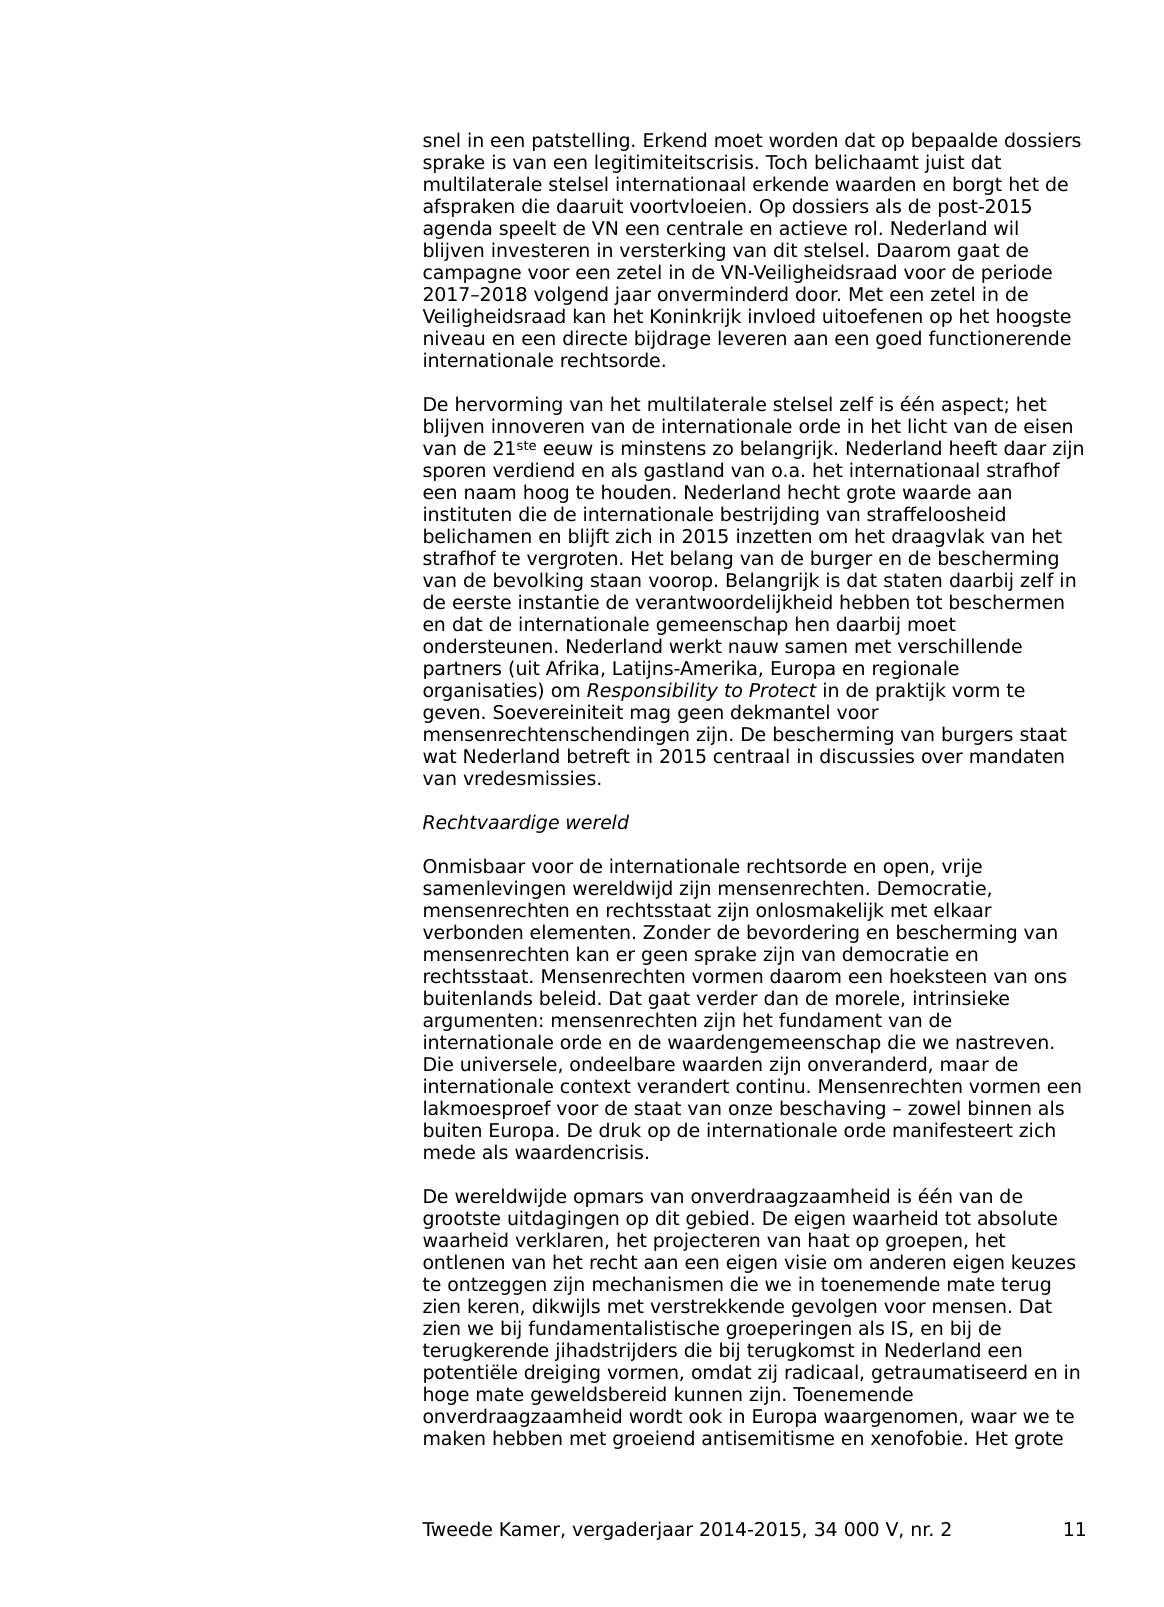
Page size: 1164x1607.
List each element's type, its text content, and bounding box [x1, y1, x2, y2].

text De wereldwijde opmars van onverdraagzaamheid is één van de grootste uitdagingen op dit gebied. De eigen waarheid tot absolute waarheid verklaren, het projecteren van haat op groepen, het ontlenen van het recht aan een eigen visie om anderen eigen keuzes te ontzeggen zijn mechanismen die we in toenemende mate terug zien keren, dikwijls met verstrekkende gevolgen voor mensen. Dat zien we bij fundamentalistische groeperingen als IS, en bij de terugkerende jihadstrijders die bij terugkomst in Nederland een potentiële dreiging vormen, omdat zij radicaal, getraumatiseerd en in hoge mate geweldsbereid kunnen zijn. Toenemende onverdraagzaamheid wordt ook in Europa waargenomen, waar we te maken hebben met groeiend antisemitisme en xenofobie. Het grote [422, 1186, 1087, 1449]
text Onmisbaar voor de internationale rechtsorde en open, vrije samenlevingen wereldwijd zijn mensenrechten. Democratie, mensenrechten en rechtsstaat zijn onlosmakelijk met elkaar verbonden elementen. Zonder de bevordering en bescherming van mensenrechten kan er geen sprake zijn van democratie en rechtsstaat. Mensenrechten vormen daarom een hoeksteen van ons buitenlands beleid. Dat gaat verder dan de morele, intrinsieke argumenten: mensenrechten zijn het fundament van de internationale orde en de waardengemeenschap die we nastreven. Die universele, ondeelbare waarden zijn onveranderd, maar de internationale context verandert continu. Mensenrechten vormen een lakmoesproef voor de staat van onze beschaving – zowel binnen als buiten Europa. De druk op de internationale orde manifesteert zich mede als waardencrisis. [422, 856, 1087, 1163]
text De hervorming van het multilaterale stelsel zelf is één aspect; het blijven innoveren van de internationale orde in het licht van de eisen van de 21ste eeuw is minstens zo belangrijk. Nederland heeft daar zijn sporen verdiend en als gastland van o.a. het internationaal strafhof een naam hoog te houden. Nederland hecht grote waarde aan instituten die de internationale bestrijding van straffeloosheid belichamen en blijft zich in 2015 inzetten om het draagvlak van het strafhof te vergroten. Het belang van de burger en de bescherming van de bevolking staan voorop. Belangrijk is dat staten daarbij zelf in de eerste instantie de verantwoordelijkheid hebben tot beschermen en dat de internationale gemeenschap hen daarbij moet ondersteunen. Nederland werkt nauw samen met verschillende partners (uit Afrika, Latijns-Amerika, Europa en regionale organisaties) om Responsibility to Protect in de praktijk vorm te geven. Soevereiniteit mag geen dekmantel voor mensenrechtenschendingen zijn. De bescherming van burgers staat wat Nederland betreft in 2015 centraal in discussies over mandaten van vredesmissies. [422, 394, 1087, 789]
subtitle Rechtvaardige wereld [422, 812, 1087, 834]
text snel in een patstelling. Erkend moet worden dat op bepaalde dossiers sprake is van een legitimiteitscrisis. Toch belichaamt juist dat multilaterale stelsel internationaal erkende waarden en borgt het de afspraken die daaruit voortvloeien. Op dossiers als de post-2015 agenda speelt de VN een centrale en actieve rol. Nederland wil blijven investeren in versterking van dit stelsel. Daarom gaat de campagne voor een zetel in de VN-Veiligheidsraad voor de periode 2017–2018 volgend jaar onverminderd door. Met een zetel in de Veiligheidsraad kan het Koninkrijk invloed uitoefenen op het hoogste niveau en een directe bijdrage leveren aan een goed functionerende internationale rechtsorde. [422, 130, 1087, 372]
